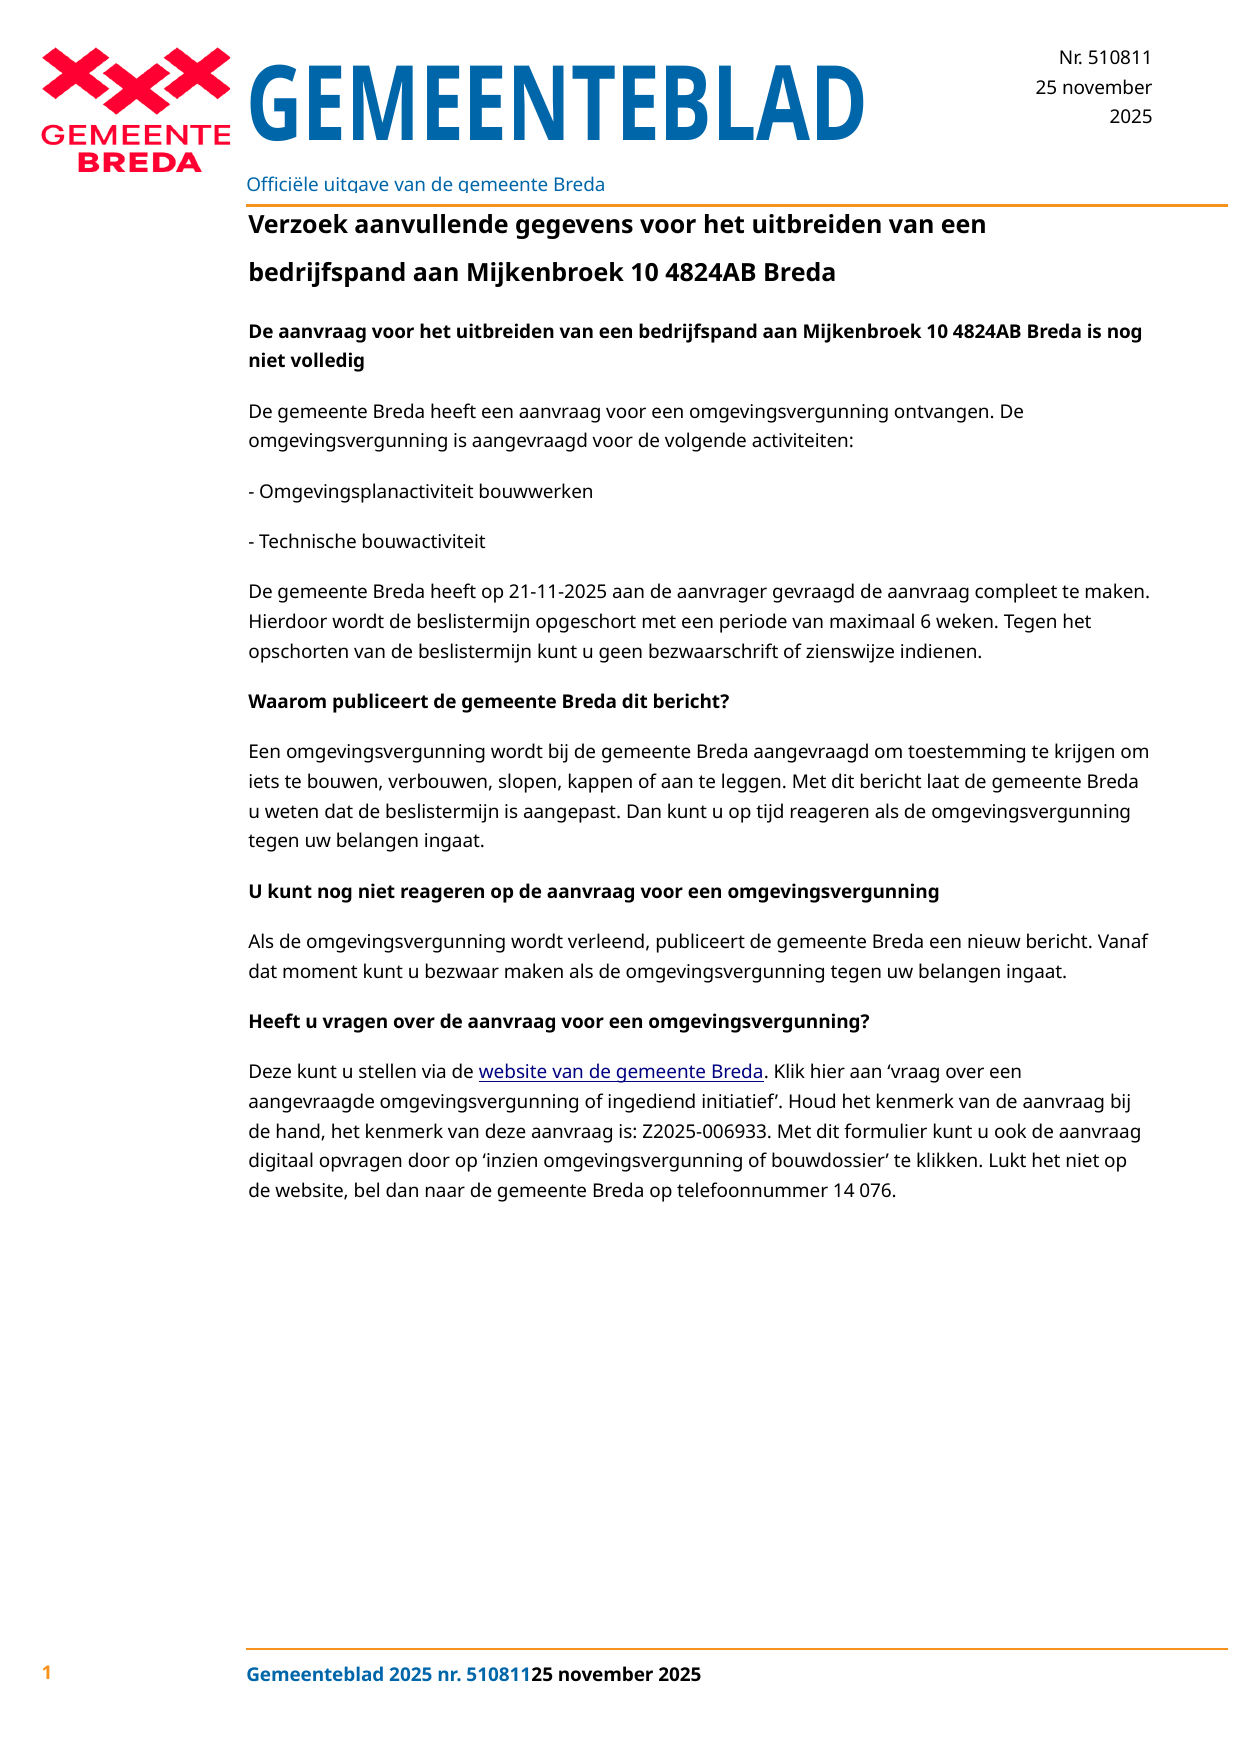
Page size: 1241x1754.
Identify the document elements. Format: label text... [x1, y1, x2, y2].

text De aanvraag voor het uitbreiden van een bedrijfspand aan Mijkenbroek 10 4824AB Breda is nog niet volledig [248, 318, 1152, 373]
text Een omgevingsvergunning wordt bij de gemeente Breda aangevraagd om toestemming te krijgen om iets te bouwen, verbouwen, slopen, kappen of aan te leggen. Met dit bericht laat de gemeente Breda u weten dat de beslistermijn is aangepast. Dan kunt u op tijd reageren als de omgevingsvergunning tegen uw belangen ingaat. [248, 739, 1152, 853]
picture [41, 47, 231, 172]
text Als de omgevingsvergunning wordt verleend, publiceert de gemeente Breda een nieuw bericht. Vanaf dat moment kunt u bezwaar maken als de omgevingsvergunning tegen uw belangen ingaat. [248, 928, 1152, 984]
text U kunt nog niet reageren op de aanvraag voor een omgevingsvergunning [248, 878, 1152, 904]
text Heeft u vragen over de aanvraag voor een omgevingsvergunning? [248, 1008, 1152, 1034]
text De gemeente Breda heeft op 21-11-2025 aan de aanvrager gevraagd de aanvraag compleet te maken. Hierdoor wordt de beslistermijn opgeschort met een periode van maximaal 6 weken. Tegen het opschorten van de beslistermijn kunt u geen bezwaarschrift of zienswijze indienen. [248, 579, 1152, 664]
text De gemeente Breda heeft een aanvraag voor een omgevingsvergunning ontvangen. De omgevingsvergunning is aangevraagd voor de volgende activiteiten: [248, 398, 1152, 453]
text - Omgevingsplanactiviteit bouwwerken [248, 478, 1152, 504]
text Deze kunt u stellen via de website van de gemeente Breda. Klik hier aan ‘vraag over een aangevraagde omgevingsvergunning of ingediend initiatief’. Houd het kenmerk van de aanvraag bij de hand, het kenmerk van deze aanvraag is: Z2025-006933. Met dit formulier kunt u ook de aanvraag digitaal opvragen door op ‘inzien omgevingsvergunning of bouwdossier’ te klikken. Lukt het niet op de website, bel dan naar de gemeente Breda op telefoonnummer 14 076. [248, 1059, 1152, 1203]
text - Technische bouwactiviteit [248, 528, 1152, 554]
text Verzoek aanvullende gegevens voor het uitbreiden van een bedrijfspand aan Mijkenbroek 10 4824AB Breda [248, 207, 1152, 288]
text Waarom publiceert de gemeente Breda dit bericht? [248, 688, 1152, 714]
